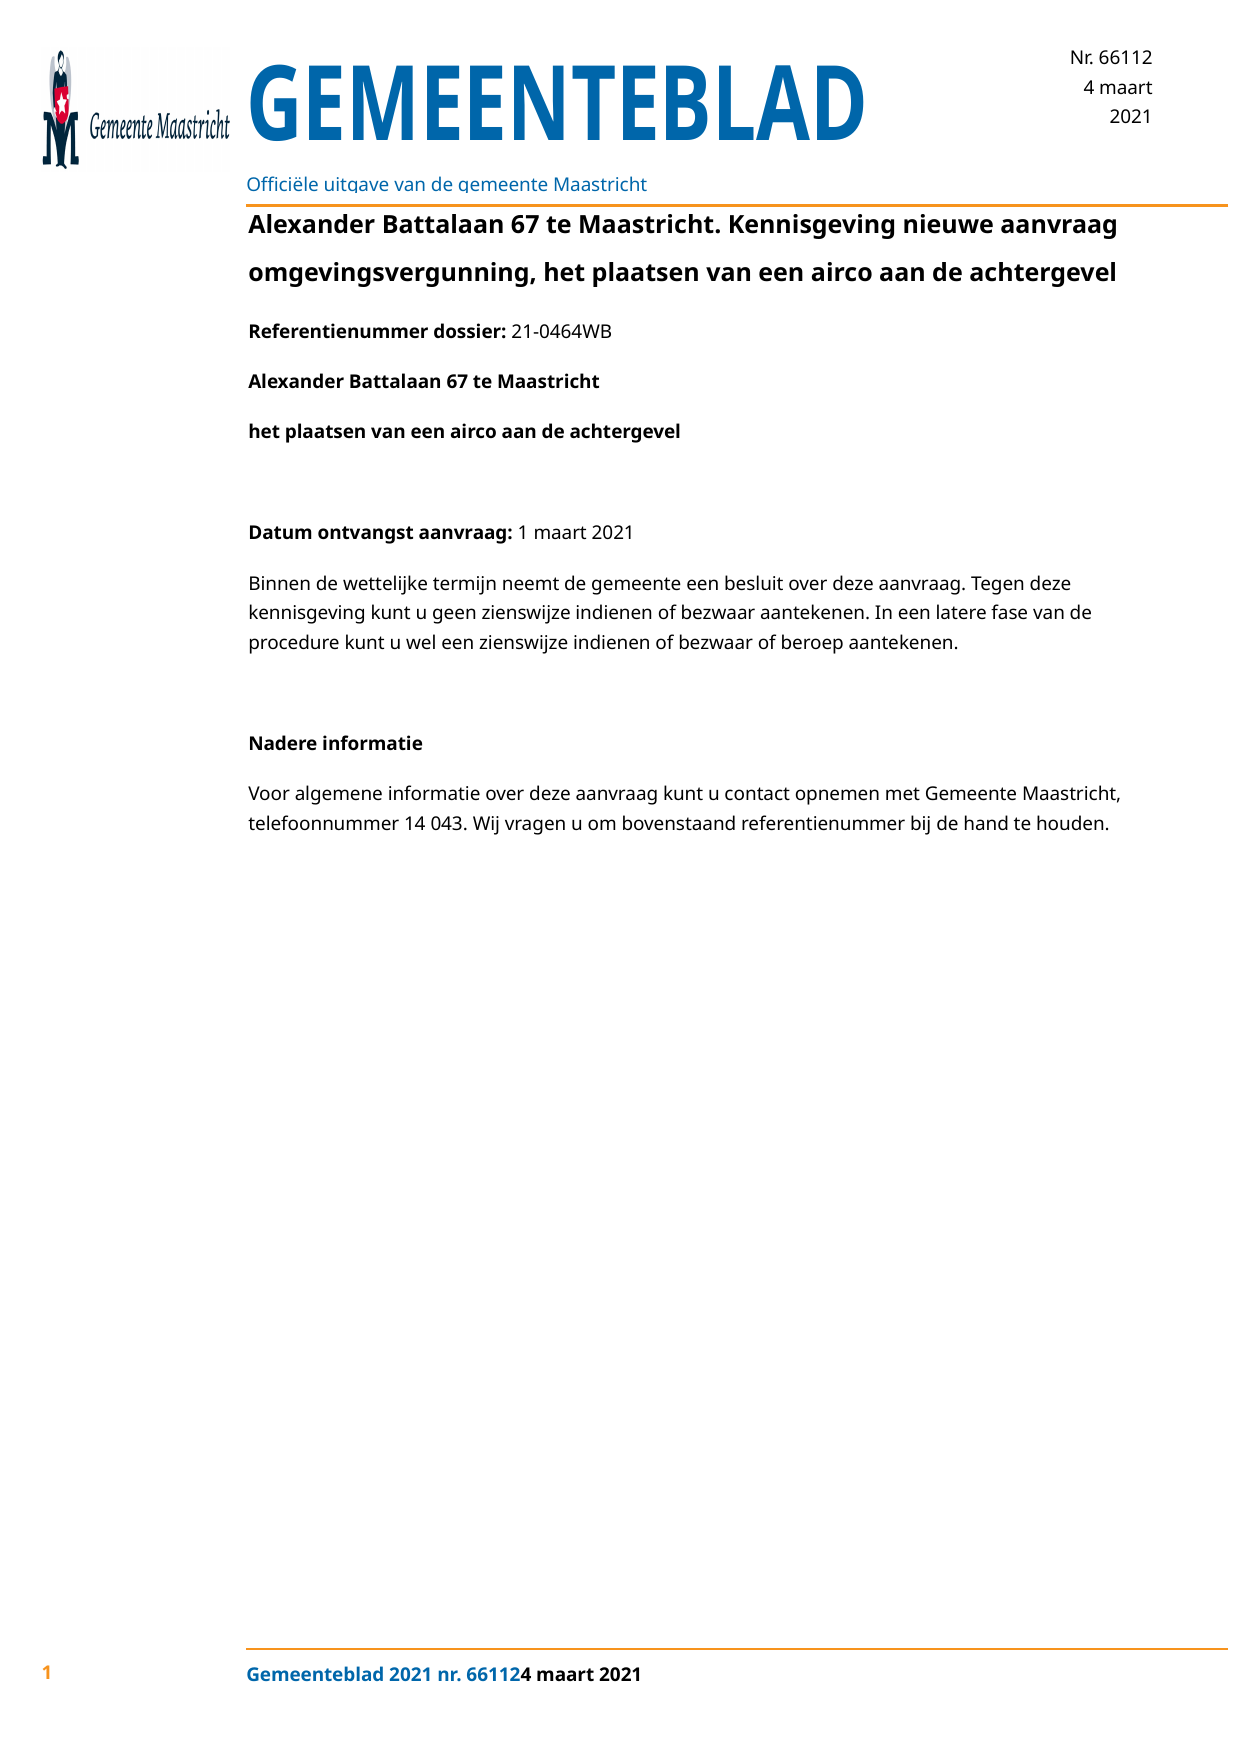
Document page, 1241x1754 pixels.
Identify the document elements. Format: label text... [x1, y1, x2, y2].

text Nadere informatie [248, 730, 1152, 756]
text Datum ontvangst aanvraag: 1 maart 2021 [248, 519, 1152, 545]
text Voor algemene informatie over deze aanvraag kunt u contact opnemen met Gemeente Maastricht, telefoonnummer 14 043. Wij vragen u om bovenstaand referentienummer bij de hand te houden. [248, 780, 1152, 836]
text Referentienummer dossier: 21-0464WB [248, 318, 1152, 344]
text Alexander Battalaan 67 te Maastricht. Kennisgeving nieuwe aanvraag omgevingsvergunning, het plaatsen van een airco aan de achtergevel [248, 207, 1152, 288]
text het plaatsen van een airco aan de achtergevel [248, 419, 1152, 444]
picture [41, 47, 231, 172]
text Alexander Battalaan 67 te Maastricht [248, 368, 1152, 394]
text Binnen de wettelijke termijn neemt de gemeente een besluit over deze aanvraag. Tegen deze kennisgeving kunt u geen zienswijze indienen of bezwaar aantekenen. In een latere fase van de procedure kunt u wel een zienswijze indienen of bezwaar of beroep aantekenen. [248, 570, 1152, 655]
